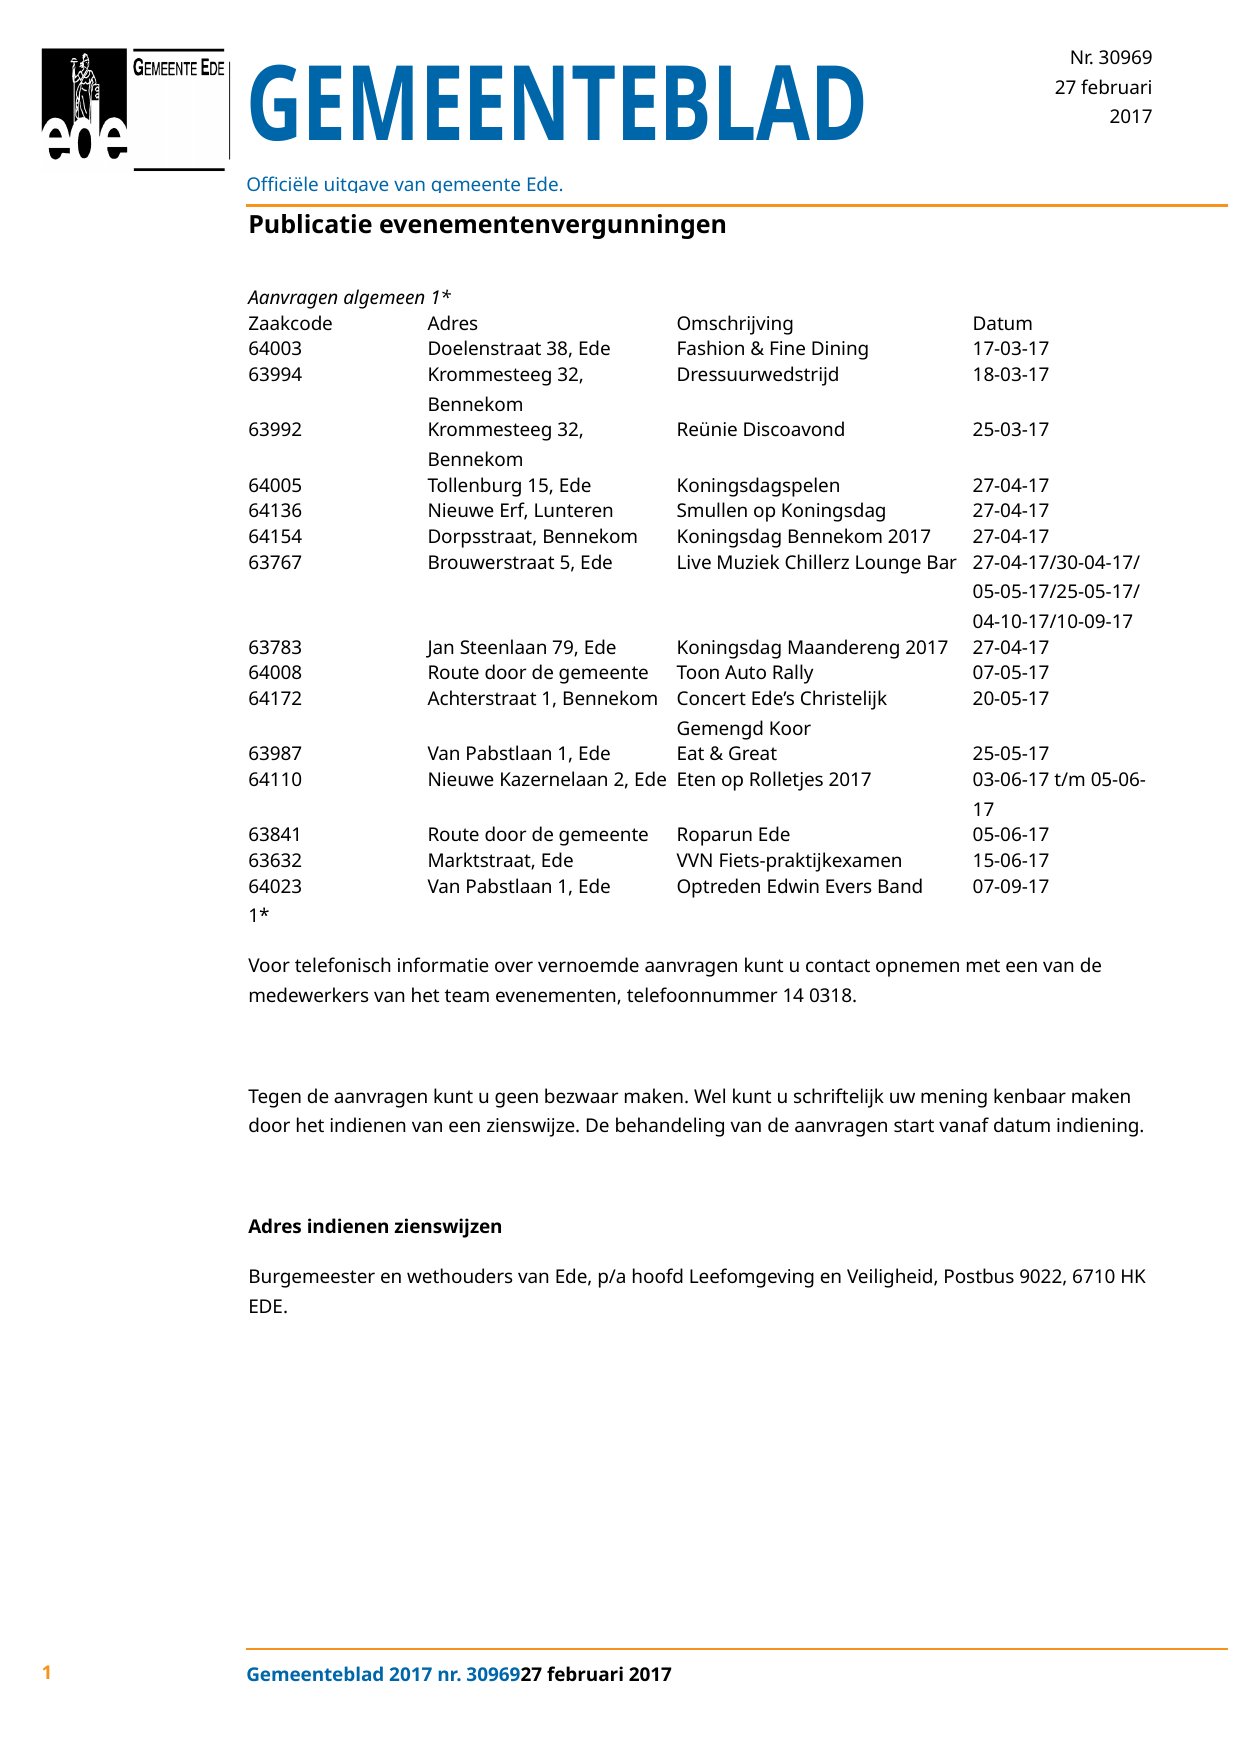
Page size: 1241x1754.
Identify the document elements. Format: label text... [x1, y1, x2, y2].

table_cell Van Pabstlaan 1, Ede [427, 873, 676, 899]
table_cell Roparun Ede [676, 822, 972, 847]
table_cell 03-06-17 t/m 05-06-17 [973, 766, 1152, 822]
table_cell 18-03-17 [973, 361, 1152, 416]
table_cell 27-04-17/30-04-17/ 05-05-17/25-05-17/ 04-10-17/10-09-17 [973, 549, 1152, 634]
table_cell Koningsdag Maandereng 2017 [676, 634, 972, 659]
table_cell 27-04-17 [973, 523, 1152, 549]
table_cell Tollenburg 15, Ede [427, 472, 676, 497]
table_cell Krommesteeg 32, Bennekom [427, 416, 676, 472]
table_cell 15-06-17 [973, 848, 1152, 873]
table_cell Nieuwe Kazernelaan 2, Ede [427, 766, 676, 822]
table_cell Concert Ede’s Christelijk Gemengd Koor [676, 685, 972, 741]
table_cell 63783 [248, 634, 427, 659]
table_cell Route door de gemeente [427, 822, 676, 847]
table_cell 63767 [248, 549, 427, 634]
table_cell Smullen op Koningsdag [676, 498, 972, 523]
text Burgemeester en wethouders van Ede, p/a hoofd Leefomgeving en Veiligheid, Postbus 9022, 6710 HK EDE. [248, 1264, 1152, 1319]
table_cell 25-05-17 [973, 741, 1152, 766]
table_cell Route door de gemeente [427, 660, 676, 685]
table_cell 20-05-17 [973, 685, 1152, 741]
table_cell Eat & Great [676, 741, 972, 766]
table_cell Fashion & Fine Dining [676, 335, 972, 361]
table_cell Toon Auto Rally [676, 660, 972, 685]
table_cell 27-04-17 [973, 498, 1152, 523]
table_cell Reünie Discoavond [676, 416, 972, 472]
text Aanvragen algemeen 1* [248, 284, 1152, 309]
table_cell Marktstraat, Ede [427, 848, 676, 873]
text Tegen de aanvragen kunt u geen bezwaar maken. Wel kunt u schriftelijk uw mening kenbaar maken door het indienen van een zienswijze. De behandeling van de aanvragen start vanaf datum indiening. [248, 1083, 1152, 1138]
table_cell Koningsdagspelen [676, 472, 972, 497]
table_cell VVN Fiets-praktijkexamen [676, 848, 972, 873]
table_cell 17-03-17 [973, 335, 1152, 361]
text Adres indienen zienswijzen [248, 1213, 1152, 1239]
table_cell Live Muziek Chillerz Lounge Bar [676, 549, 972, 634]
table_cell 64023 [248, 873, 427, 899]
table_cell 64110 [248, 766, 427, 822]
text Publicatie evenementenvergunningen [248, 207, 1152, 241]
table_cell 63992 [248, 416, 427, 472]
table_cell Dressuurwedstrijd [676, 361, 972, 416]
table_cell Optreden Edwin Evers Band [676, 873, 972, 899]
table_header Zaakcode [248, 310, 427, 335]
table_cell 25-03-17 [973, 416, 1152, 472]
table_header Adres [427, 310, 676, 335]
table_cell Van Pabstlaan 1, Ede [427, 741, 676, 766]
table_cell Brouwerstraat 5, Ede [427, 549, 676, 634]
table_cell 05-06-17 [973, 822, 1152, 847]
table_cell 07-09-17 [973, 873, 1152, 899]
table_cell 64136 [248, 498, 427, 523]
table_cell 63841 [248, 822, 427, 847]
table_cell 63987 [248, 741, 427, 766]
table_header Datum [973, 310, 1152, 335]
table_cell Krommesteeg 32, Bennekom [427, 361, 676, 416]
picture [41, 47, 231, 172]
table_cell 64154 [248, 523, 427, 549]
table_cell 63632 [248, 848, 427, 873]
table_cell 64003 [248, 335, 427, 361]
table_cell Eten op Rolletjes 2017 [676, 766, 972, 822]
table_cell Jan Steenlaan 79, Ede [427, 634, 676, 659]
table_cell Achterstraat 1, Bennekom [427, 685, 676, 741]
table_cell 27-04-17 [973, 472, 1152, 497]
table_cell 27-04-17 [973, 634, 1152, 659]
table_cell 64008 [248, 660, 427, 685]
table_cell Nieuwe Erf, Lunteren [427, 498, 676, 523]
table_header Omschrijving [676, 310, 972, 335]
table_cell Koningsdag Bennekom 2017 [676, 523, 972, 549]
table_cell 07-05-17 [973, 660, 1152, 685]
table_cell Dorpsstraat, Bennekom [427, 523, 676, 549]
table_cell 63994 [248, 361, 427, 416]
table_cell 64005 [248, 472, 427, 497]
table_cell 64172 [248, 685, 427, 741]
text 1* [248, 902, 1152, 928]
table_cell Doelenstraat 38, Ede [427, 335, 676, 361]
text Voor telefonisch informatie over vernoemde aanvragen kunt u contact opnemen met een van de medewerkers van het team evenementen, telefoonnummer 14 0318. [248, 952, 1152, 1008]
